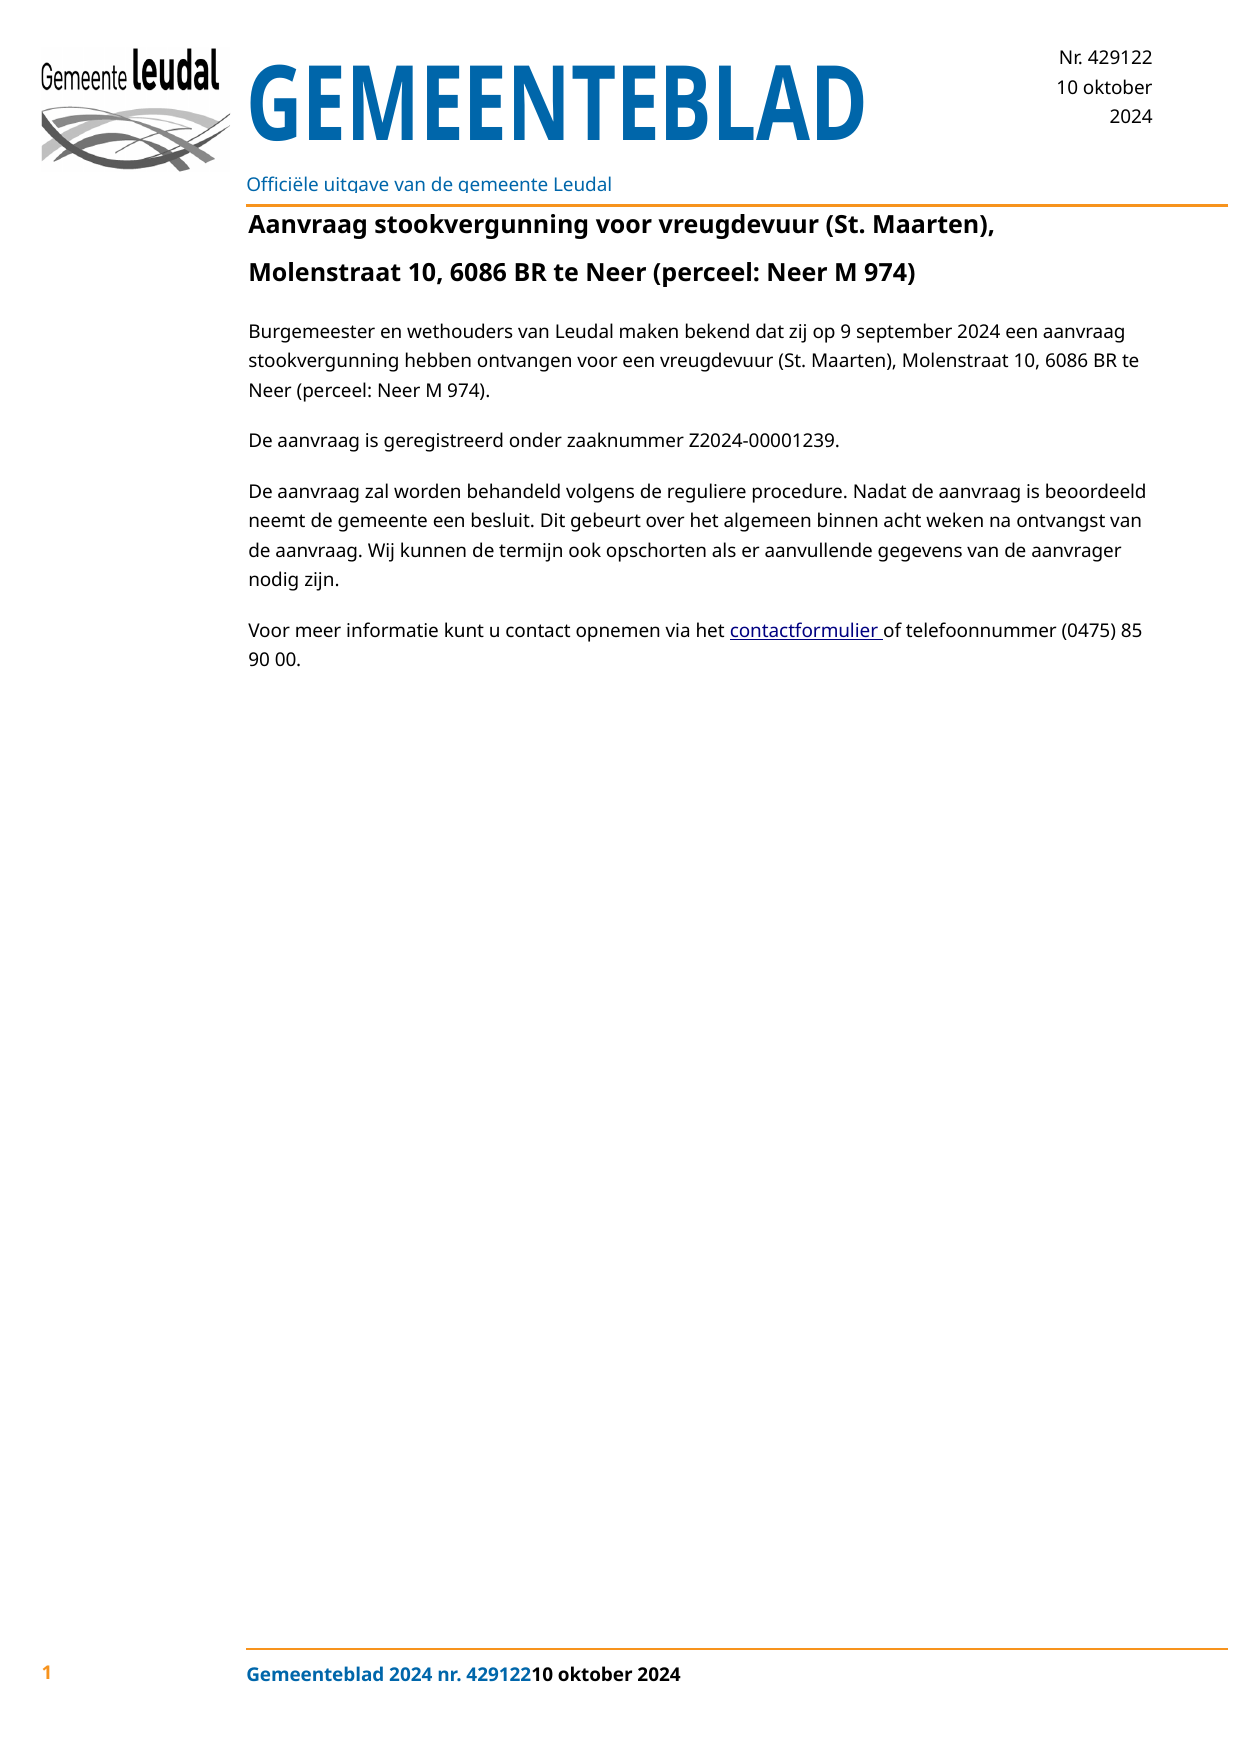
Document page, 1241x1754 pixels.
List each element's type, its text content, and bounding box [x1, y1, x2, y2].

picture [41, 47, 231, 172]
text Voor meer informatie kunt u contact opnemen via het contactformulier of telefoonnummer (0475) 85 90 00. [248, 617, 1152, 672]
text Burgemeester en wethouders van Leudal maken bekend dat zij op 9 september 2024 een aanvraag stookvergunning hebben ontvangen voor een vreugdevuur (St. Maarten), Molenstraat 10, 6086 BR te Neer (perceel: Neer M 974). [248, 318, 1152, 403]
text De aanvraag is geregistreerd onder zaaknummer Z2024-00001239. [248, 427, 1152, 453]
text Aanvraag stookvergunning voor vreugdevuur (St. Maarten), Molenstraat 10, 6086 BR te Neer (perceel: Neer M 974) [248, 207, 1152, 288]
text De aanvraag zal worden behandeld volgens de reguliere procedure. Nadat de aanvraag is beoordeeld neemt de gemeente een besluit. Dit gebeurt over het algemeen binnen acht weken na ontvangst van de aanvraag. Wij kunnen de termijn ook opschorten als er aanvullende gegevens van de aanvrager nodig zijn. [248, 478, 1152, 592]
